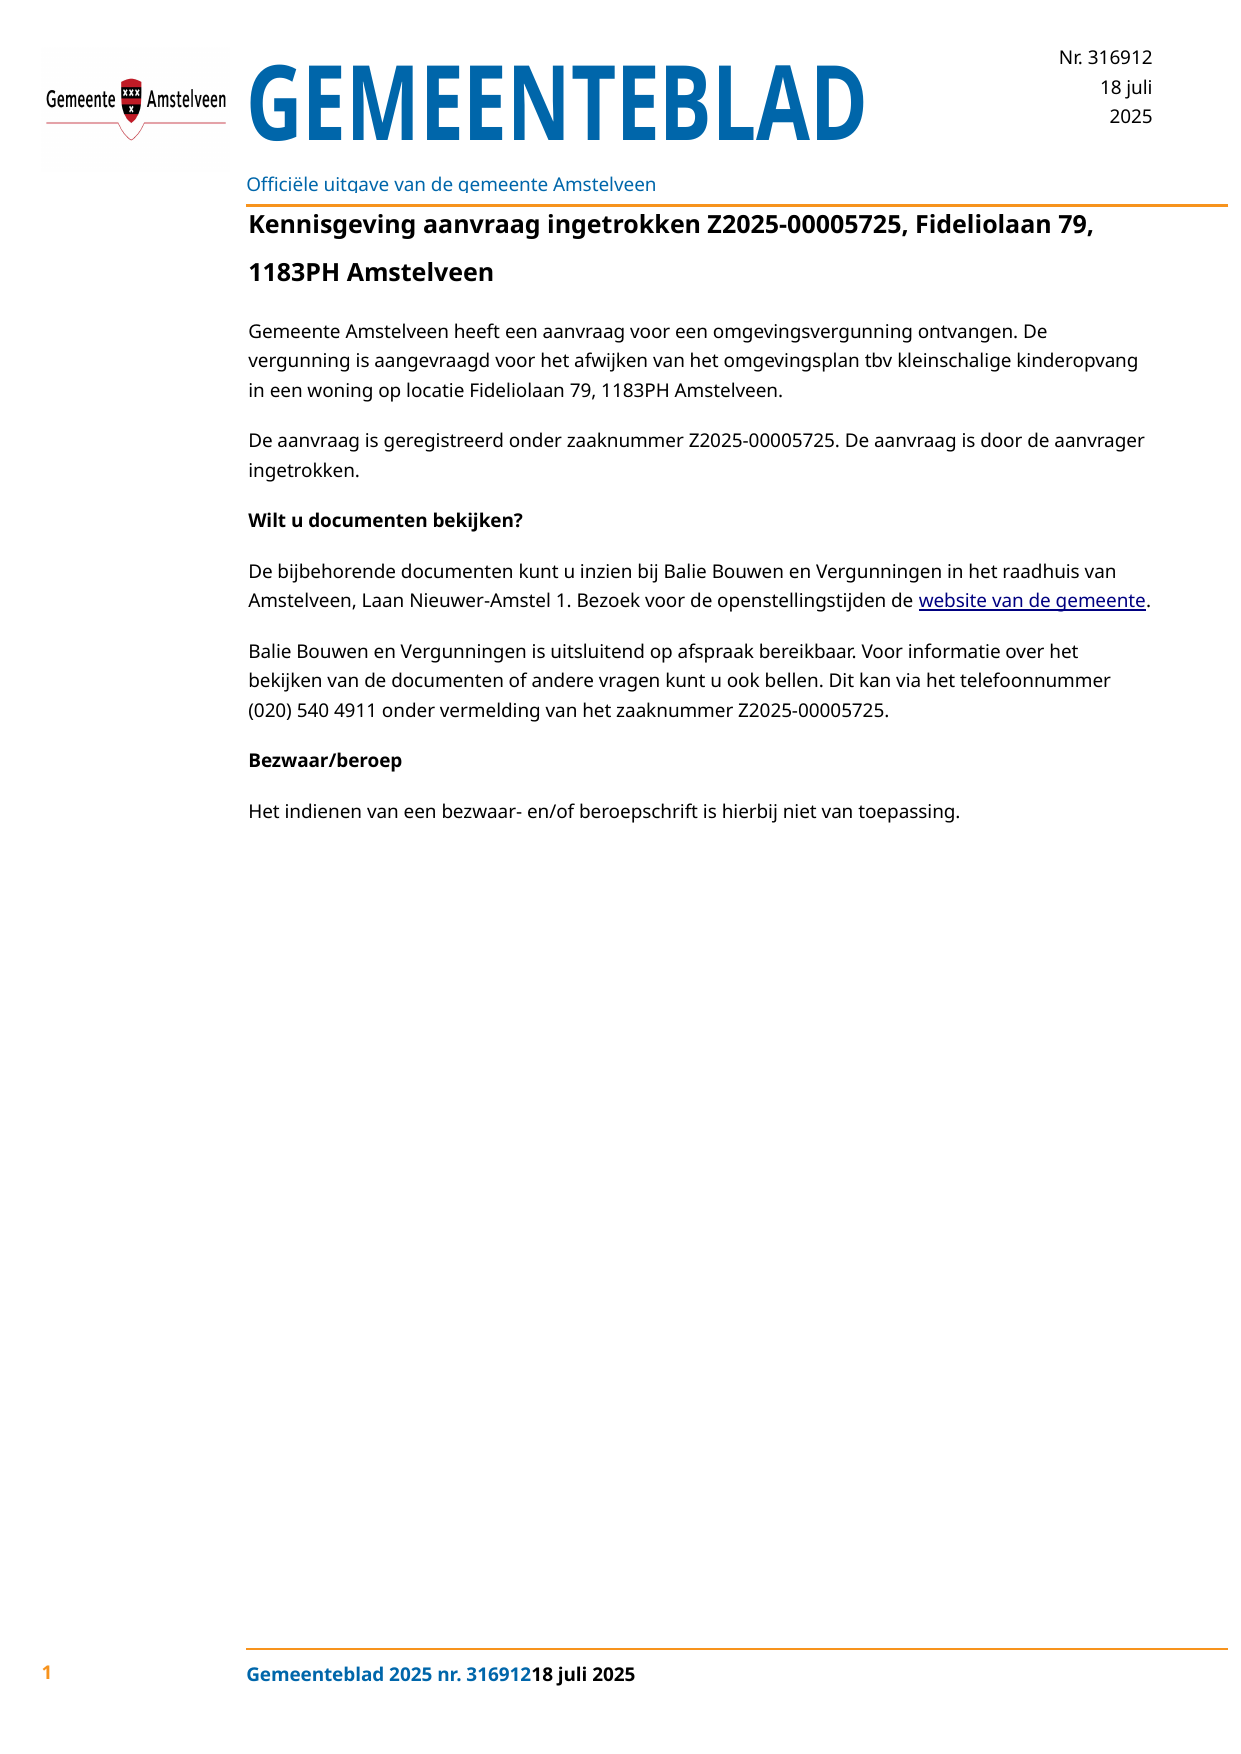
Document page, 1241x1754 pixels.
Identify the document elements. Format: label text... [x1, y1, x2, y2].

text Kennisgeving aanvraag ingetrokken Z2025-00005725, Fideliolaan 79, 1183PH Amstelveen [248, 207, 1152, 288]
text Gemeente Amstelveen heeft een aanvraag voor een omgevingsvergunning ontvangen. De vergunning is aangevraagd voor het afwijken van het omgevingsplan tbv kleinschalige kinderopvang in een woning op locatie Fideliolaan 79, 1183PH Amstelveen. [248, 318, 1152, 403]
text De aanvraag is geregistreerd onder zaaknummer Z2025-00005725. De aanvraag is door de aanvrager ingetrokken. [248, 427, 1152, 483]
text Balie Bouwen en Vergunningen is uitsluitend op afspraak bereikbaar. Voor informatie over het bekijken van de documenten of andere vragen kunt u ook bellen. Dit kan via het telefoonnummer (020) 540 4911 onder vermelding van het zaaknummer Z2025-00005725. [248, 638, 1152, 723]
text Bezwaar/beroep [248, 747, 1152, 773]
picture [41, 47, 231, 172]
text Het indienen van een bezwaar- en/of beroepschrift is hierbij niet van toepassing. [248, 798, 1152, 824]
text Wilt u documenten bekijken? [248, 507, 1152, 533]
text De bijbehorende documenten kunt u inzien bij Balie Bouwen en Vergunningen in het raadhuis van Amstelveen, Laan Nieuwer-Amstel 1. Bezoek voor de openstellingstijden de website van de gemeente. [248, 558, 1152, 613]
